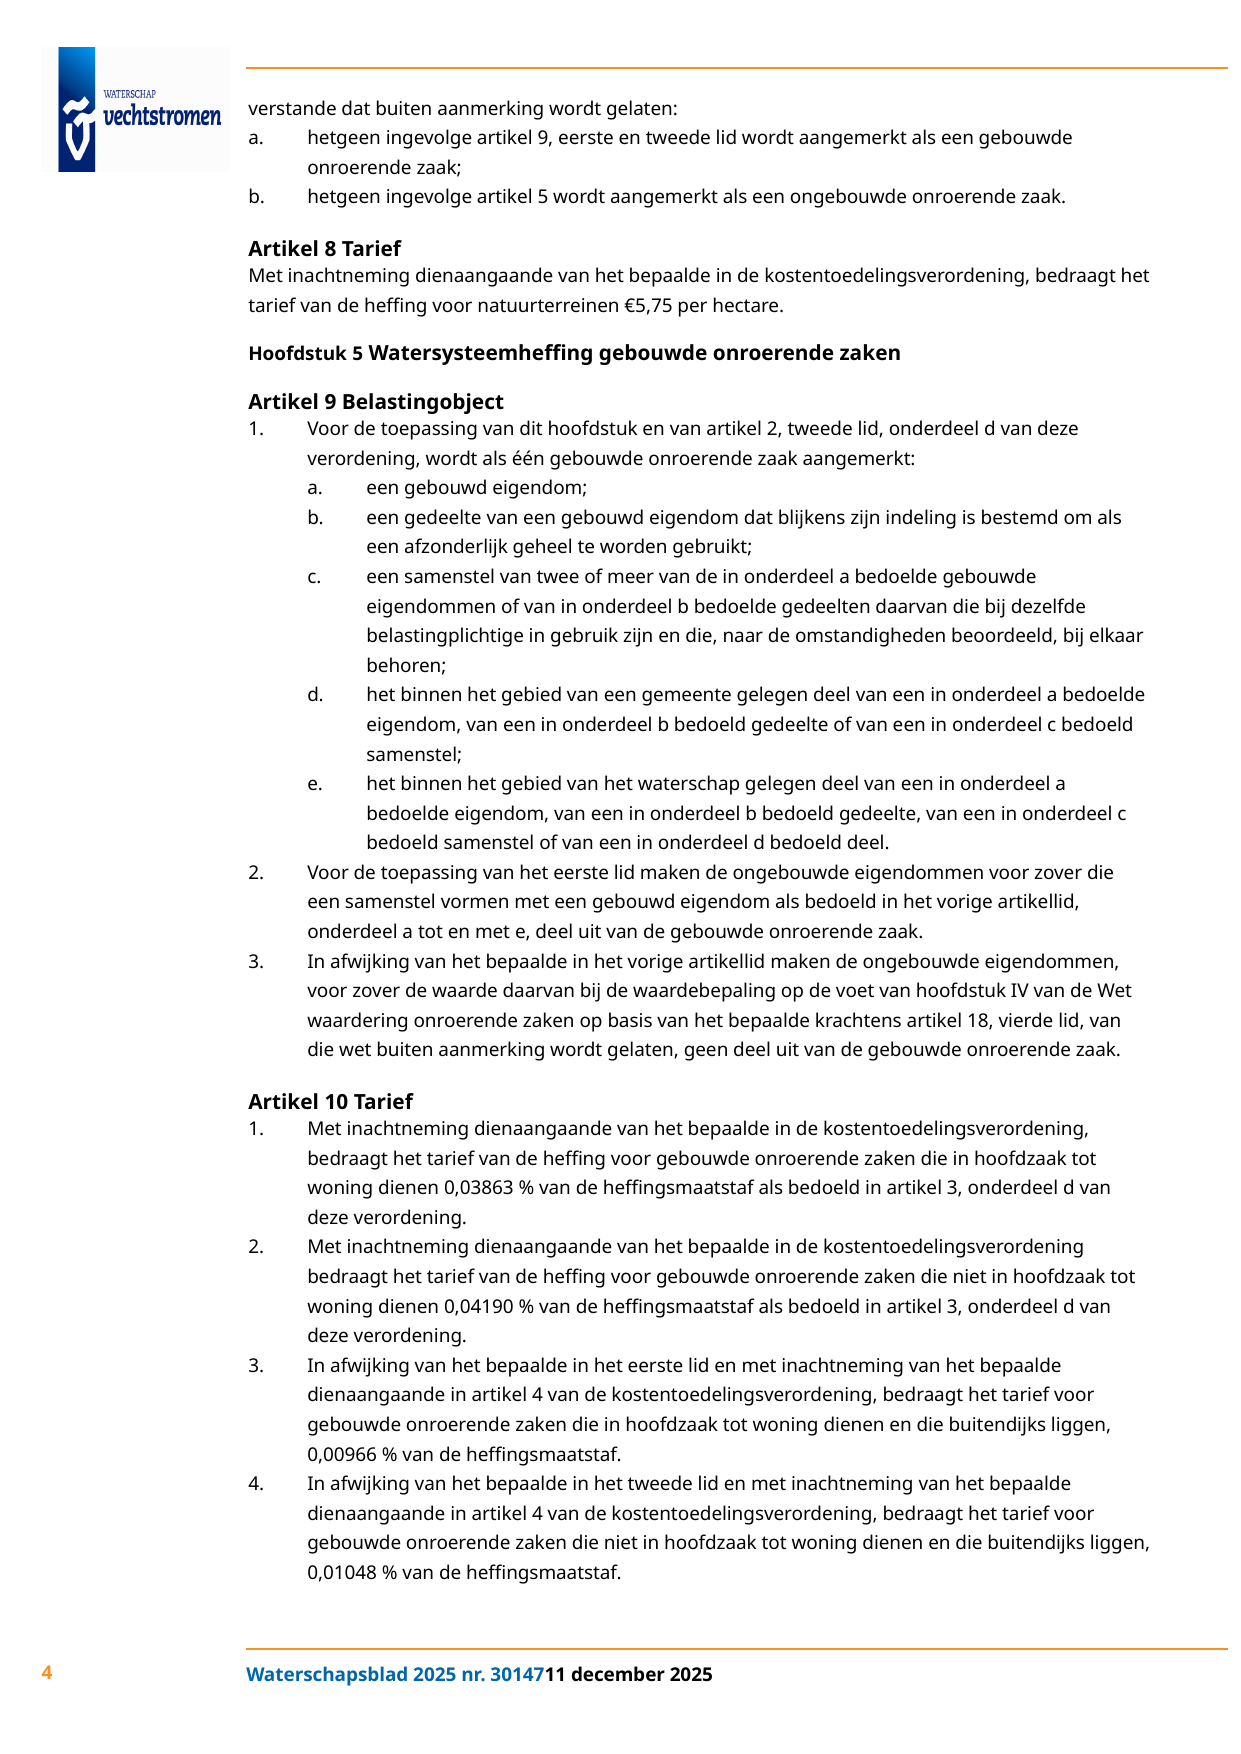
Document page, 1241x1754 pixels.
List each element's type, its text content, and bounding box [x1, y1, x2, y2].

text Hoofdstuk 5 Watersysteemheffing gebouwde onroerende zaken [248, 338, 1152, 366]
list een gedeelte van een gebouwd eigendom dat blijkens zijn indeling is bestemd om als een afzonderlijk geheel te worden gebruikt; [307, 504, 1152, 559]
list een gebouwd eigendom; [307, 474, 1152, 500]
list hetgeen ingevolge artikel 5 wordt aangemerkt als een ongebouwde onroerende zaak. [248, 183, 1152, 209]
text Artikel 8 Tarief [248, 234, 1152, 262]
list hetgeen ingevolge artikel 9, eerste en tweede lid wordt aangemerkt als een gebouwde onroerende zaak; [248, 124, 1152, 180]
list Met inachtneming dienaangaande van het bepaalde in de kostentoedelingsverordening bedraagt het tarief van de heffing voor gebouwde onroerende zaken die niet in hoofdzaak tot woning dienen 0,04190 % van de heffingsmaatstaf als bedoeld in artikel 3, onderdeel d van deze verordening. [248, 1234, 1152, 1348]
text Artikel 9 Belastingobject [248, 387, 1152, 415]
text Met inachtneming dienaangaande van het bepaalde in de kostentoedelingsverordening, bedraagt het tarief van de heffing voor natuurterreinen €5,75 per hectare. [248, 262, 1152, 318]
list een samenstel van twee of meer van de in onderdeel a bedoelde gebouwde eigendommen of van in onderdeel b bedoelde gedeelten daarvan die bij dezelfde belastingplichtige in gebruik zijn en die, naar de omstandigheden beoordeeld, bij elkaar behoren; [307, 563, 1152, 678]
picture [41, 47, 231, 172]
text verstande dat buiten aanmerking wordt gelaten: [248, 95, 1152, 121]
list het binnen het gebied van een gemeente gelegen deel van een in onderdeel a bedoelde eigendom, van een in onderdeel b bedoeld gedeelte of van een in onderdeel c bedoeld samenstel; [307, 682, 1152, 766]
list In afwijking van het bepaalde in het vorige artikellid maken de ongebouwde eigendommen, voor zover de waarde daarvan bij de waardebepaling op de voet van hoofdstuk IV van de Wet waardering onroerende zaken op basis van het bepaalde krachtens artikel 18, vierde lid, van die wet buiten aanmerking wordt gelaten, geen deel uit van de gebouwde onroerende zaak. [248, 948, 1152, 1062]
list In afwijking van het bepaalde in het tweede lid en met inachtneming van het bepaalde dienaangaande in artikel 4 van de kostentoedelingsverordening, bedraagt het tarief voor gebouwde onroerende zaken die niet in hoofdzaak tot woning dienen en die buitendijks liggen, 0,01048 % van de heffingsmaatstaf. [248, 1470, 1152, 1585]
list Voor de toepassing van dit hoofdstuk en van artikel 2, tweede lid, onderdeel d van deze verordening, wordt als één gebouwde onroerende zaak aangemerkt: [248, 415, 1152, 471]
list Voor de toepassing van het eerste lid maken de ongebouwde eigendommen voor zover die een samenstel vormen met een gebouwd eigendom als bedoeld in het vorige artikellid, onderdeel a tot en met e, deel uit van de gebouwde onroerende zaak. [248, 859, 1152, 944]
list het binnen het gebied van het waterschap gelegen deel van een in onderdeel a bedoelde eigendom, van een in onderdeel b bedoeld gedeelte, van een in onderdeel c bedoeld samenstel of van een in onderdeel d bedoeld deel. [307, 770, 1152, 855]
list Met inachtneming dienaangaande van het bepaalde in de kostentoedelingsverordening, bedraagt het tarief van de heffing voor gebouwde onroerende zaken die in hoofdzaak tot woning dienen 0,03863 % van de heffingsmaatstaf als bedoeld in artikel 3, onderdeel d van deze verordening. [248, 1115, 1152, 1230]
text Artikel 10 Tarief [248, 1087, 1152, 1115]
list In afwijking van het bepaalde in het eerste lid en met inachtneming van het bepaalde dienaangaande in artikel 4 van de kostentoedelingsverordening, bedraagt het tarief voor gebouwde onroerende zaken die in hoofdzaak tot woning dienen en die buitendijks liggen, 0,00966 % van de heffingsmaatstaf. [248, 1352, 1152, 1467]
